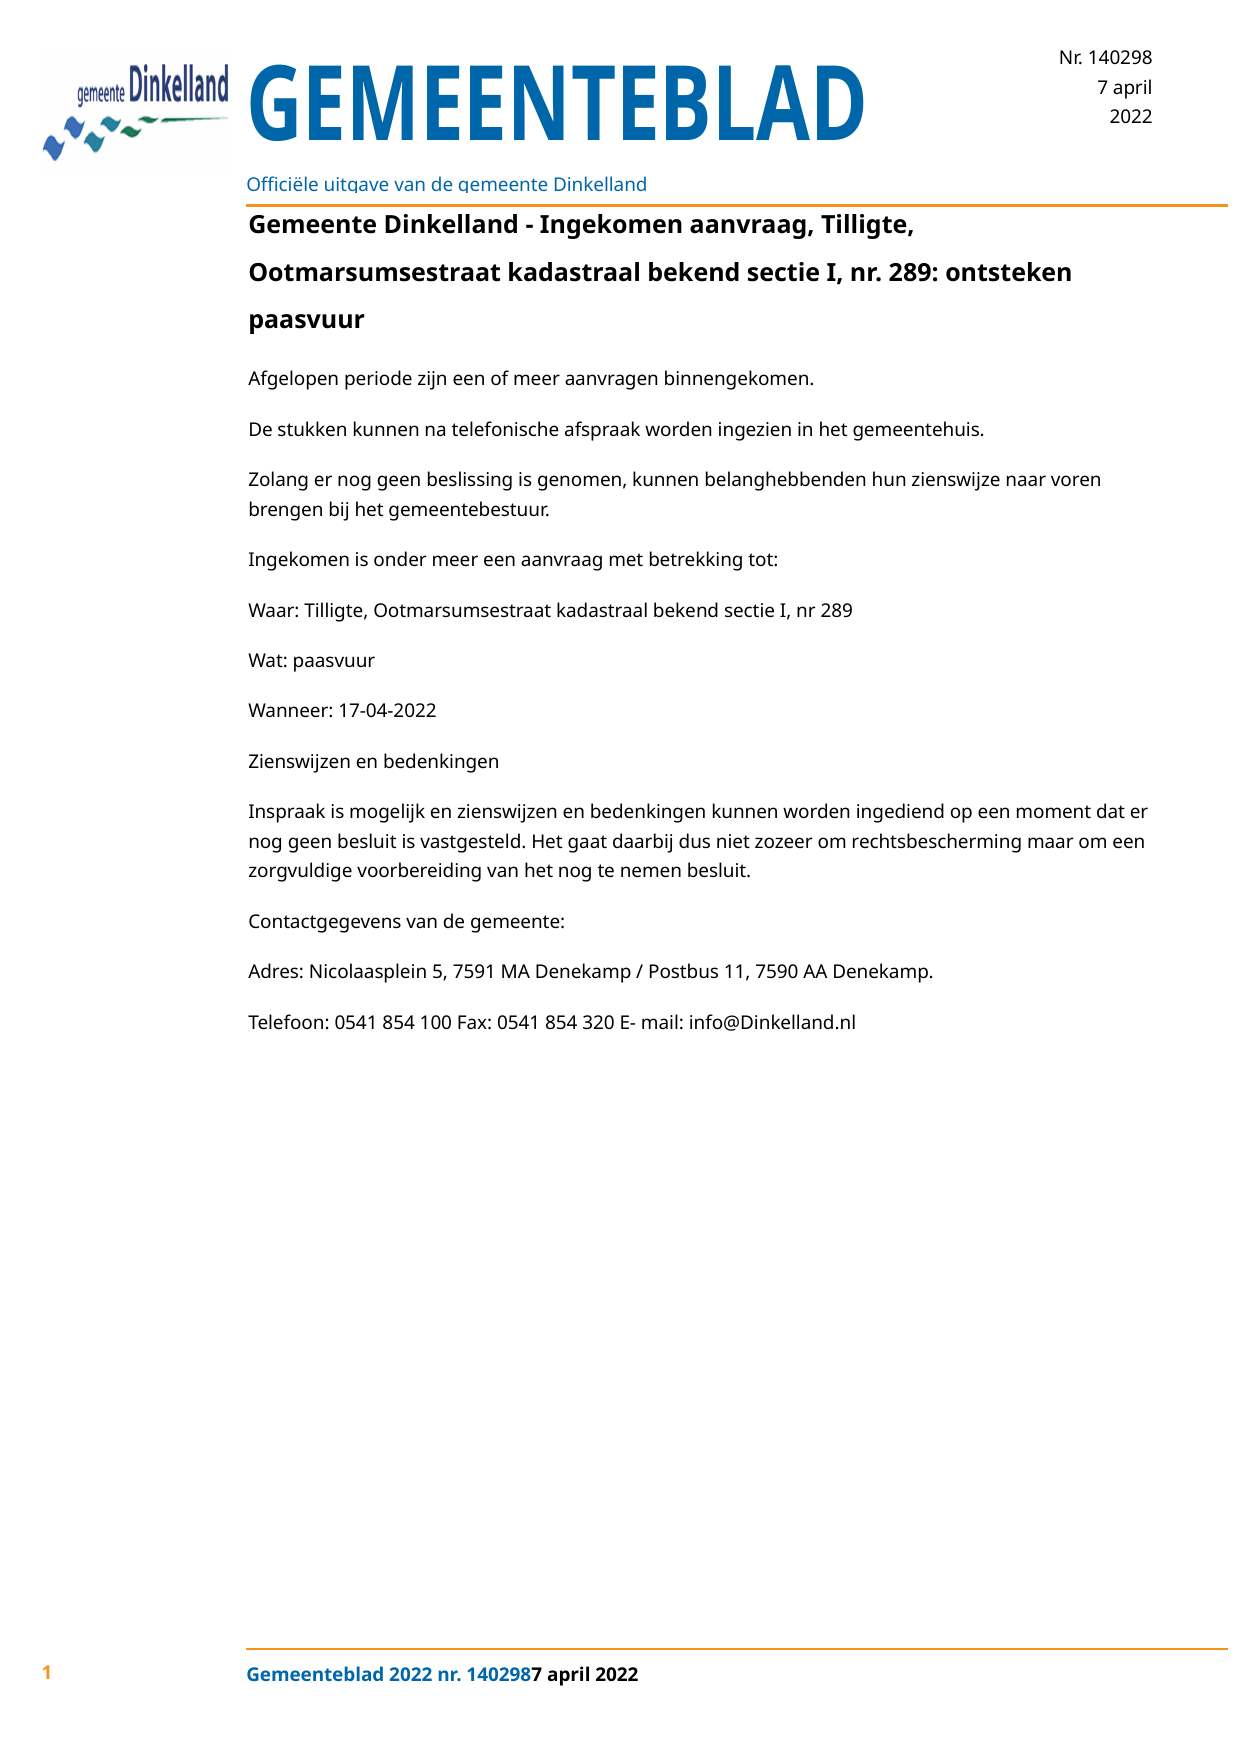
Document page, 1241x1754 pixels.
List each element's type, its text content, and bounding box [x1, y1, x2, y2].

text De stukken kunnen na telefonische afspraak worden ingezien in het gemeentehuis. [248, 416, 1152, 442]
text Adres: Nicolaasplein 5, 7591 MA Denekamp / Postbus 11, 7590 AA Denekamp. [248, 958, 1152, 984]
text Waar: Tilligte, Ootmarsumsestraat kadastraal bekend sectie I, nr 289 [248, 597, 1152, 622]
text Ingekomen is onder meer een aanvraag met betrekking tot: [248, 546, 1152, 572]
text Zolang er nog geen beslissing is genomen, kunnen belanghebbenden hun zienswijze naar voren brengen bij het gemeentebestuur. [248, 466, 1152, 522]
text Wat: paasvuur [248, 647, 1152, 673]
text Wanneer: 17-04-2022 [248, 698, 1152, 723]
text Zienswijzen en bedenkingen [248, 748, 1152, 774]
picture [41, 47, 231, 172]
text Gemeente Dinkelland - Ingekomen aanvraag, Tilligte, Ootmarsumsestraat kadastraal bekend sectie I, nr. 289: ontsteken paasvuur [248, 207, 1152, 336]
text Inspraak is mogelijk en zienswijzen en bedenkingen kunnen worden ingediend op een moment dat er nog geen besluit is vastgesteld. Het gaat daarbij dus niet zozeer om rechtsbescherming maar om een zorgvuldige voorbereiding van het nog te nemen besluit. [248, 798, 1152, 883]
text Afgelopen periode zijn een of meer aanvragen binnengekomen. [248, 366, 1152, 391]
text Contactgegevens van de gemeente: [248, 908, 1152, 934]
text Telefoon: 0541 854 100 Fax: 0541 854 320 E- mail: info@Dinkelland.nl [248, 1009, 1152, 1034]
